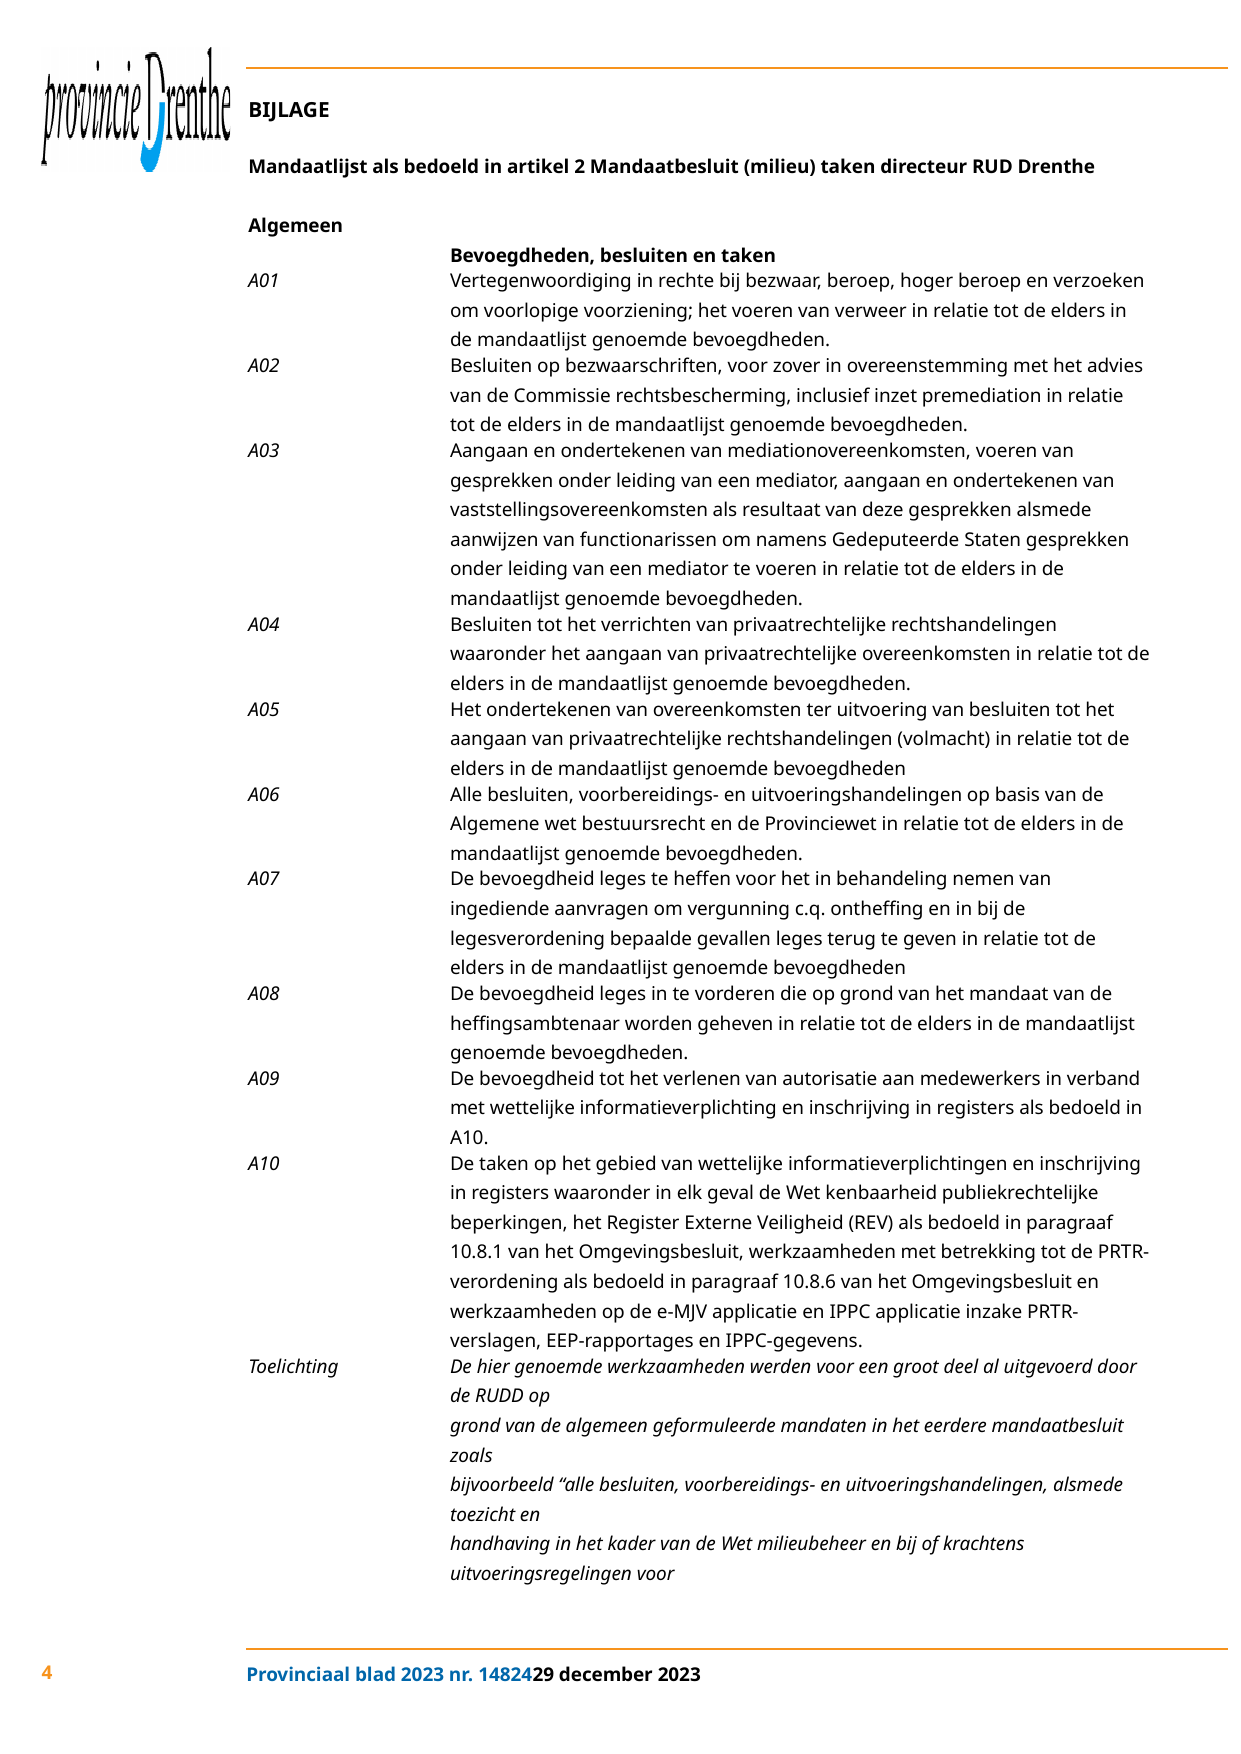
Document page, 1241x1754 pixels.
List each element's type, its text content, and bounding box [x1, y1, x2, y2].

table_cell Het ondertekenen van overeenkomsten ter uitvoering van besluiten tot het aangaan van privaatrechtelijke rechtshandelingen (volmacht) in relatie tot de elders in de mandaatlijst genoemde bevoegdheden [450, 696, 1152, 781]
table_cell A08 [248, 980, 450, 1065]
table_cell A02 [248, 353, 450, 437]
table_cell De bevoegdheid tot het verlenen van autorisatie aan medewerkers in verband met wettelijke informatieverplichting en inschrijving in registers als bedoeld in A10. [450, 1065, 1152, 1150]
text Mandaatlijst als bedoeld in artikel 2 Mandaatbesluit (milieu) taken directeur RUD Drenthe [248, 153, 1152, 179]
table_cell De hier genoemde werkzaamheden werden voor een groot deel al uitgevoerd door de RUDD op grond van de algemeen geformuleerde mandaten in het eerdere mandaatbesluit zoals bijvoorbeeld “alle besluiten, voorbereidings- en uitvoeringshandelingen, alsmede toezicht en handhaving in het kader van de Wet milieubeheer en bij of krachtens uitvoeringsregelingen voor [450, 1353, 1152, 1586]
table_cell A06 [248, 781, 450, 866]
text BIJLAGE [248, 95, 1152, 123]
table_cell Besluiten op bezwaarschriften, voor zover in overeenstemming met het advies van de Commissie rechtsbescherming, inclusief inzet premediation in relatie tot de elders in de mandaatlijst genoemde bevoegdheden. [450, 353, 1152, 437]
table_cell Aangaan en ondertekenen van mediationovereenkomsten, voeren van gesprekken onder leiding van een mediator, aangaan en ondertekenen van vaststellingsovereenkomsten als resultaat van deze gesprekken alsmede aanwijzen van functionarissen om namens Gedeputeerde Staten gesprekken onder leiding van een mediator te voeren in relatie tot de elders in de mandaatlijst genoemde bevoegdheden. [450, 437, 1152, 611]
table_cell A10 [248, 1150, 450, 1353]
table_cell Vertegenwoordiging in rechte bij bezwaar, beroep, hoger beroep en verzoeken om voorlopige voorziening; het voeren van verweer in relatie tot de elders in de mandaatlijst genoemde bevoegdheden. [450, 268, 1152, 352]
text Algemeen [248, 212, 1152, 238]
table_cell A01 [248, 268, 450, 352]
table_cell Toelichting [248, 1353, 450, 1586]
table_cell A09 [248, 1065, 450, 1150]
table_cell A07 [248, 866, 450, 980]
table_cell A04 [248, 611, 450, 696]
table_cell Besluiten tot het verrichten van privaatrechtelijke rechtshandelingen waaronder het aangaan van privaatrechtelijke overeenkomsten in relatie tot de elders in de mandaatlijst genoemde bevoegdheden. [450, 611, 1152, 696]
table_cell A05 [248, 696, 450, 781]
table_cell Alle besluiten, voorbereidings- en uitvoeringshandelingen op basis van de Algemene wet bestuursrecht en de Provinciewet in relatie tot de elders in de mandaatlijst genoemde bevoegdheden. [450, 781, 1152, 866]
table_cell De bevoegdheid leges in te vorderen die op grond van het mandaat van de heffingsambtenaar worden geheven in relatie tot de elders in de mandaatlijst genoemde bevoegdheden. [450, 980, 1152, 1065]
table_header Bevoegdheden, besluiten en taken [450, 242, 1152, 267]
table_cell A03 [248, 437, 450, 611]
table_header [248, 242, 450, 267]
table_cell De taken op het gebied van wettelijke informatieverplichtingen en inschrijving in registers waaronder in elk geval de Wet kenbaarheid publiekrechtelijke beperkingen, het Register Externe Veiligheid (REV) als bedoeld in paragraaf 10.8.1 van het Omgevingsbesluit, werkzaamheden met betrekking tot de PRTR-verordening als bedoeld in paragraaf 10.8.6 van het Omgevingsbesluit en werkzaamheden op de e-MJV applicatie en IPPC applicatie inzake PRTR-verslagen, EEP-rapportages en IPPC-gegevens. [450, 1150, 1152, 1353]
table_cell De bevoegdheid leges te heffen voor het in behandeling nemen van ingediende aanvragen om vergunning c.q. ontheffing en in bij de legesverordening bepaalde gevallen leges terug te geven in relatie tot de elders in de mandaatlijst genoemde bevoegdheden [450, 866, 1152, 980]
picture [41, 47, 231, 172]
